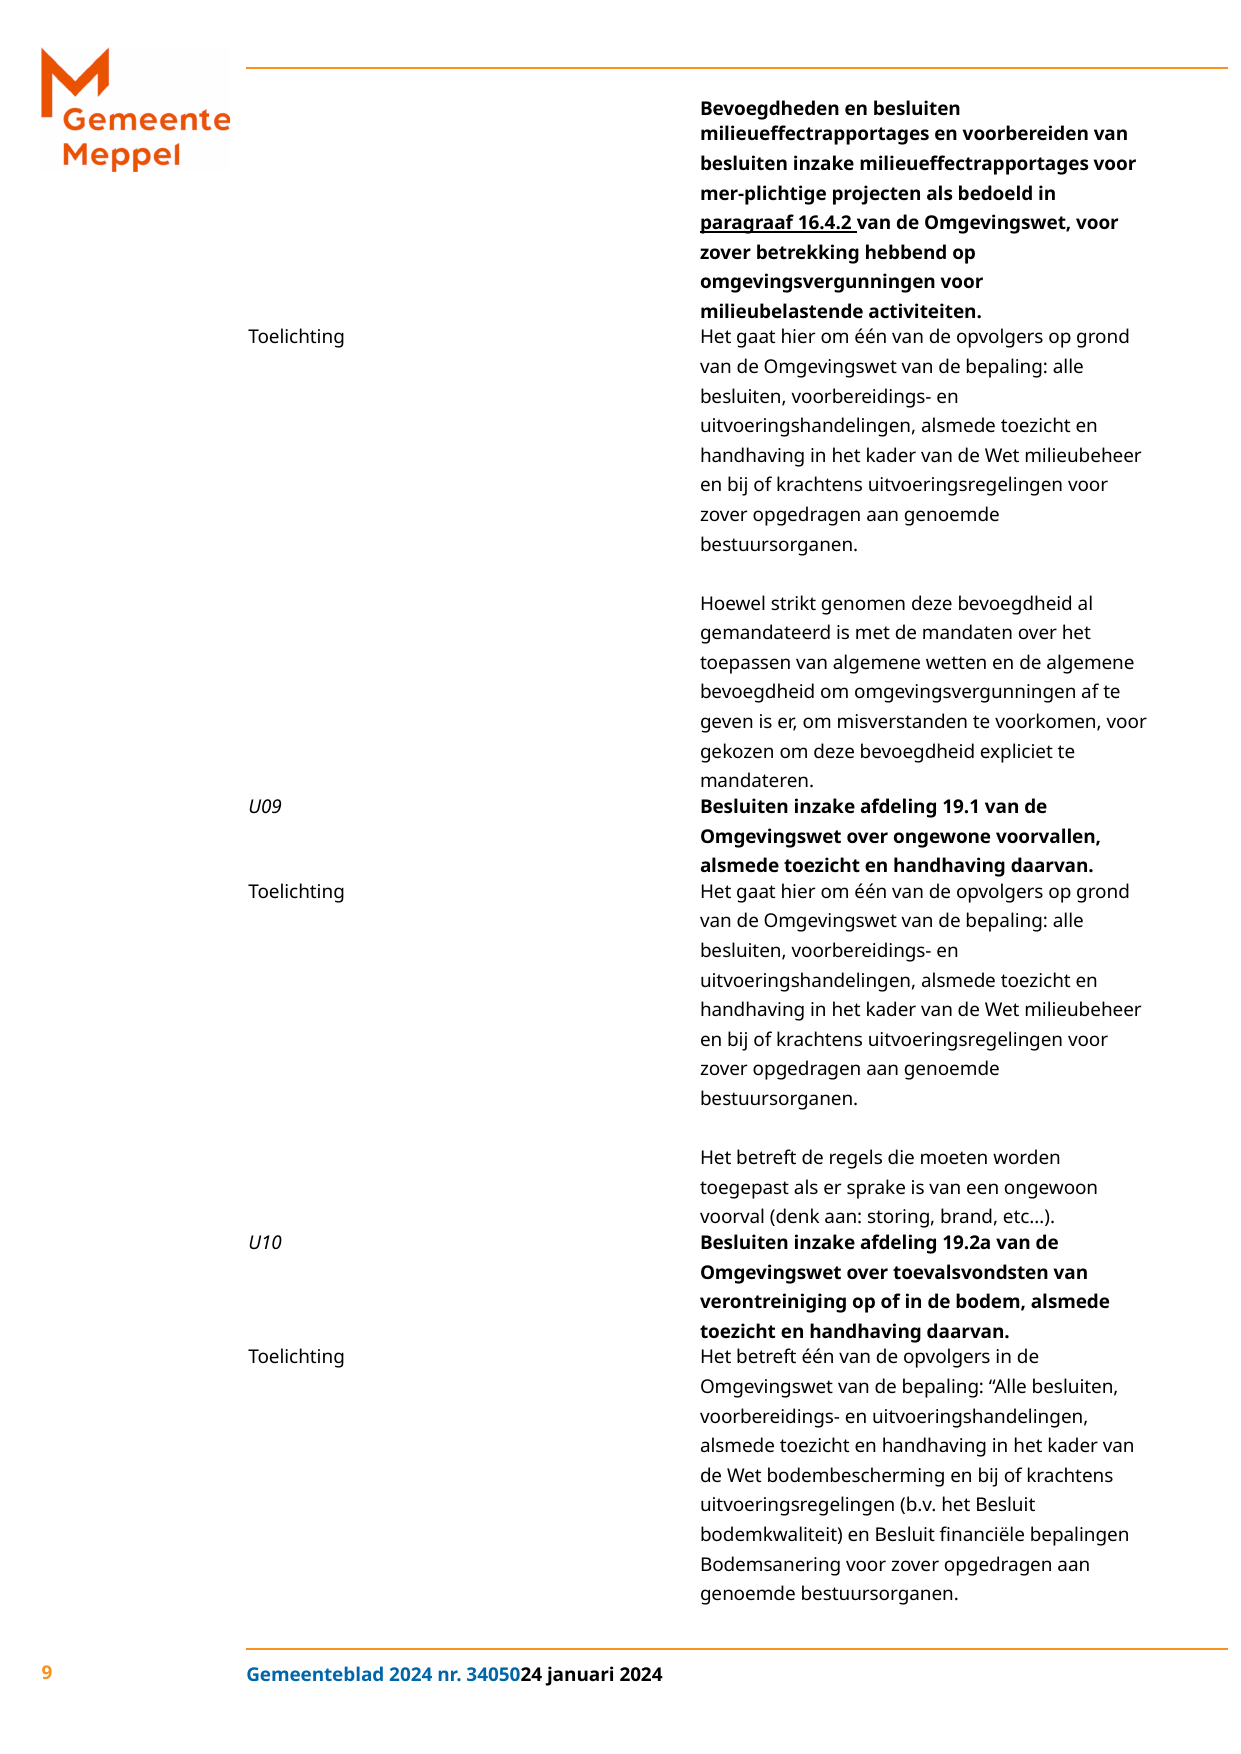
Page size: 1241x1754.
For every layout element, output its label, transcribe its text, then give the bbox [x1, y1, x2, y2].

table_cell Besluiten inzake afdeling 19.2a van de Omgevingswet over toevalsvondsten van verontreiniging op of in de bodem, alsmede toezicht en handhaving daarvan. [700, 1229, 1152, 1344]
table_cell Toelichting [248, 878, 700, 1229]
table_cell U09 [248, 793, 700, 878]
table_cell Het gaat hier om één van de opvolgers op grond van de Omgevingswet van de bepaling: alle besluiten, voorbereidings- en uitvoeringshandelingen, alsmede toezicht en handhaving in het kader van de Wet milieubeheer en bij of krachtens uitvoeringsregelingen voor zover opgedragen aan genoemde bestuursorganen. Hoewel strikt genomen deze bevoegdheid al gemandateerd is met de mandaten over het toepassen van algemene wetten en de algemene bevoegdheid om omgevingsvergunningen af te geven is er, om misverstanden te voorkomen, voor gekozen om deze bevoegdheid expliciet te mandateren. [700, 324, 1152, 793]
table_cell Besluiten inzake afdeling 19.1 van de Omgevingswet over ongewone voorvallen, alsmede toezicht en handhaving daarvan. [700, 793, 1152, 878]
table_header Bevoegdheden en besluiten [700, 95, 1152, 121]
table_cell Het gaat hier om één van de opvolgers op grond van de Omgevingswet van de bepaling: alle besluiten, voorbereidings- en uitvoeringshandelingen, alsmede toezicht en handhaving in het kader van de Wet milieubeheer en bij of krachtens uitvoeringsregelingen voor zover opgedragen aan genoemde bestuursorganen. Het betreft de regels die moeten worden toegepast als er sprake is van een ongewoon voorval (denk aan: storing, brand, etc…). [700, 878, 1152, 1229]
table_cell [248, 121, 700, 324]
table_cell milieueffectrapportages en voorbereiden van besluiten inzake milieueffectrapportages voor mer-plichtige projecten als bedoeld in paragraaf 16.4.2 van de Omgevingswet, voor zover betrekking hebbend op omgevingsvergunningen voor milieubelastende activiteiten. [700, 121, 1152, 324]
table_cell Toelichting [248, 324, 700, 793]
picture [41, 47, 231, 172]
table_cell Het betreft één van de opvolgers in de Omgevingswet van de bepaling: “Alle besluiten, voorbereidings- en uitvoeringshandelingen, alsmede toezicht en handhaving in het kader van de Wet bodembescherming en bij of krachtens uitvoeringsregelingen (b.v. het Besluit bodemkwaliteit) en Besluit financiële bepalingen Bodemsanering voor zover opgedragen aan genoemde bestuursorganen. [700, 1344, 1152, 1606]
table_cell U10 [248, 1229, 700, 1344]
table_cell Toelichting [248, 1344, 700, 1606]
table_header [248, 95, 700, 121]
